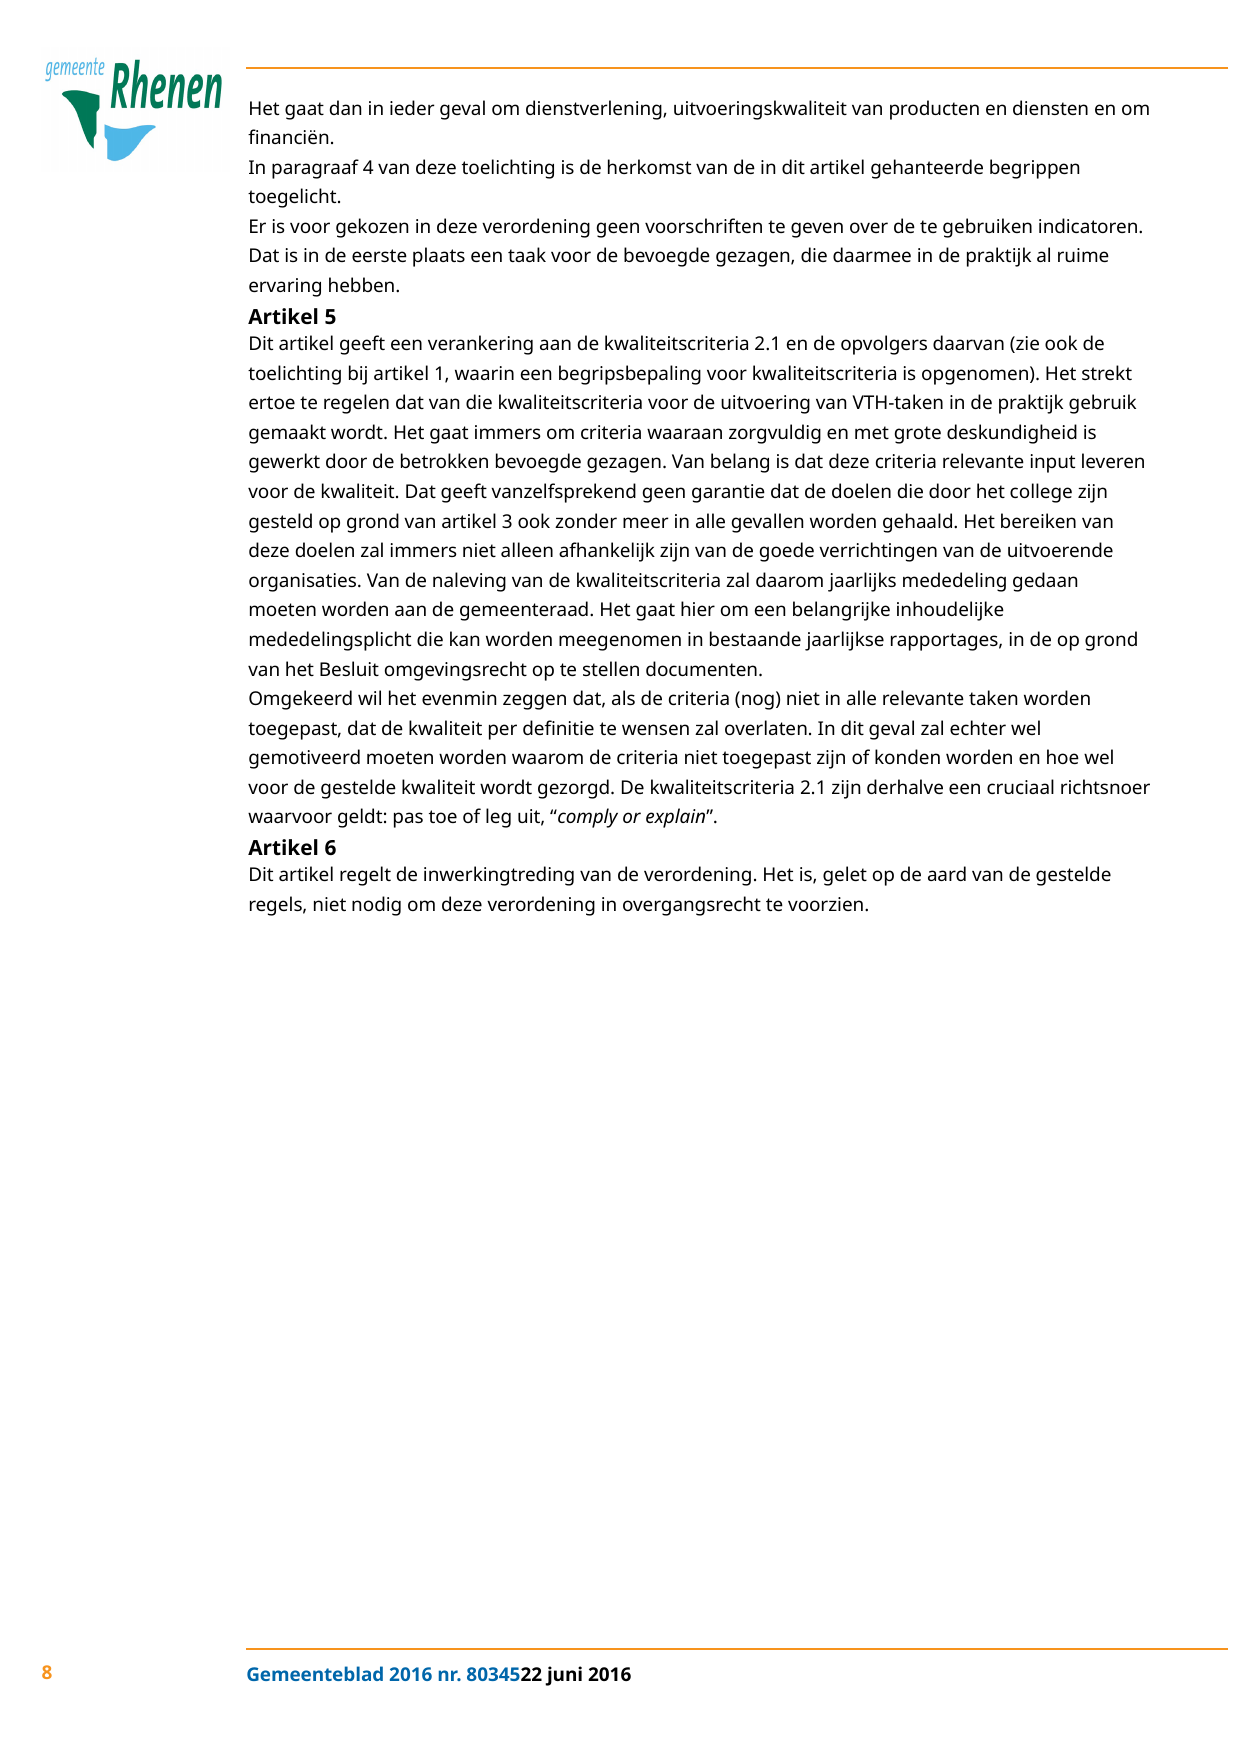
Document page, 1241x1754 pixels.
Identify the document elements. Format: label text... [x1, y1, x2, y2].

text Artikel 5 [248, 302, 1152, 330]
text Dit artikel regelt de inwerkingtreding van de verordening. Het is, gelet op de aard van de gestelde regels, niet nodig om deze verordening in overgangsrecht te voorzien. [248, 862, 1152, 917]
picture [41, 47, 231, 172]
text Omgekeerd wil het evenmin zeggen dat, als de criteria (nog) niet in alle relevante taken worden toegepast, dat de kwaliteit per definitie te wensen zal overlaten. In dit geval zal echter wel gemotiveerd moeten worden waarom de criteria niet toegepast zijn of konden worden en hoe wel voor de gestelde kwaliteit wordt gezorgd. De kwaliteitscriteria 2.1 zijn derhalve een cruciaal richtsnoer waarvoor geldt: pas toe of leg uit, “comply or explain”. [248, 685, 1152, 829]
text Dit artikel geeft een verankering aan de kwaliteitscriteria 2.1 en de opvolgers daarvan (zie ook de toelichting bij artikel 1, waarin een begripsbepaling voor kwaliteitscriteria is opgenomen). Het strekt ertoe te regelen dat van die kwaliteitscriteria voor de uitvoering van VTH-taken in de praktijk gebruik gemaakt wordt. Het gaat immers om criteria waaraan zorgvuldig en met grote deskundigheid is gewerkt door de betrokken bevoegde gezagen. Van belang is dat deze criteria relevante input leveren voor de kwaliteit. Dat geeft vanzelfsprekend geen garantie dat de doelen die door het college zijn gesteld op grond van artikel 3 ook zonder meer in alle gevallen worden gehaald. Het bereiken van deze doelen zal immers niet alleen afhankelijk zijn van de goede verrichtingen van de uitvoerende organisaties. Van de naleving van de kwaliteitscriteria zal daarom jaarlijks mededeling gedaan moeten worden aan de gemeenteraad. Het gaat hier om een belangrijke inhoudelijke mededelingsplicht die kan worden meegenomen in bestaande jaarlijkse rapportages, in de op grond van het Besluit omgevingsrecht op te stellen documenten. [248, 330, 1152, 681]
text In paragraaf 4 van deze toelichting is de herkomst van de in dit artikel gehanteerde begrippen toegelicht. [248, 154, 1152, 209]
text Er is voor gekozen in deze verordening geen voorschriften te geven over de te gebruiken indicatoren. Dat is in de eerste plaats een taak voor de bevoegde gezagen, die daarmee in de praktijk al ruime ervaring hebben. [248, 213, 1152, 298]
text Artikel 6 [248, 833, 1152, 862]
text Het gaat dan in ieder geval om dienstverlening, uitvoeringskwaliteit van producten en diensten en om financiën. [248, 95, 1152, 150]
